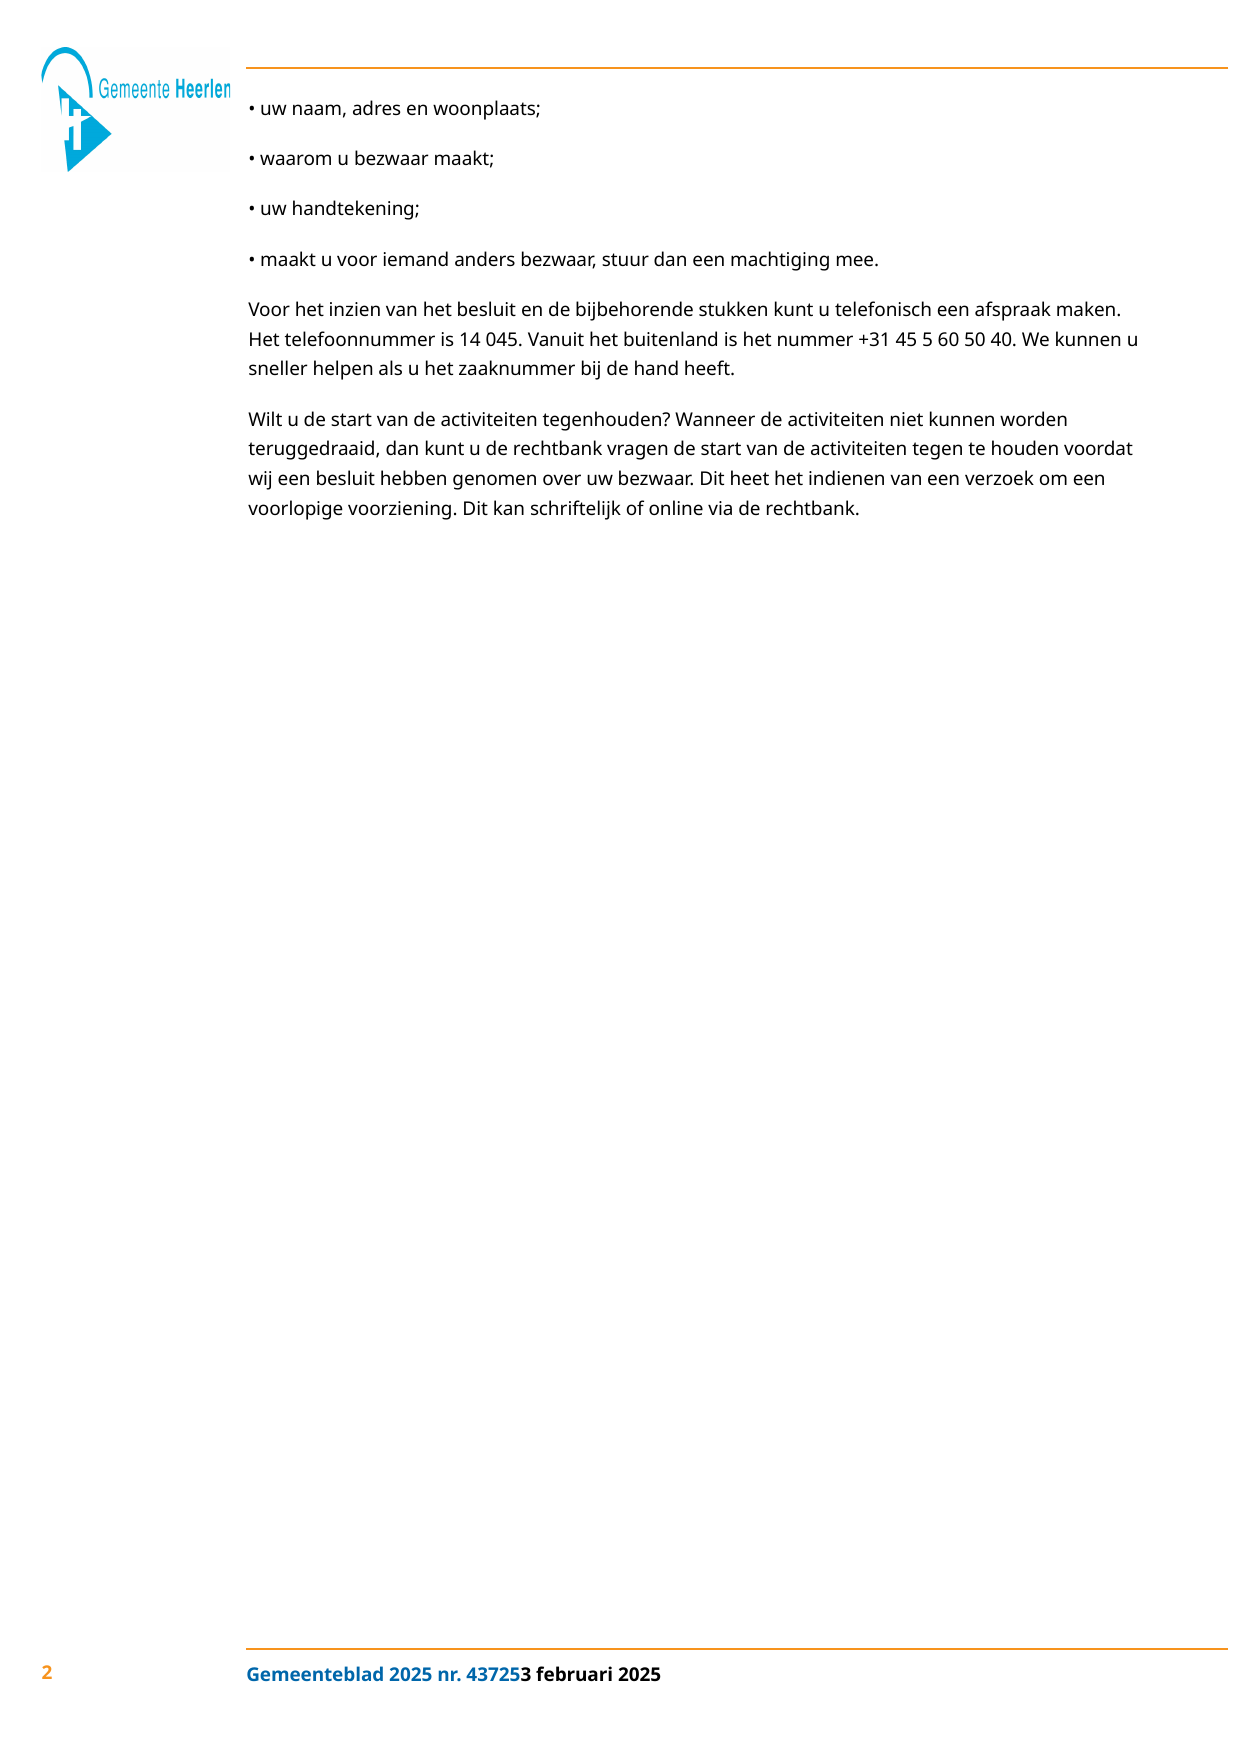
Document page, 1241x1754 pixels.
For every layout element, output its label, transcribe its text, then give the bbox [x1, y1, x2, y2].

picture [41, 47, 59, 70]
text • uw handtekening; [248, 196, 1152, 221]
picture [41, 47, 231, 172]
text Wilt u de start van de activiteiten tegenhouden? Wanneer de activiteiten niet kunnen worden teruggedraaid, dan kunt u de rechtbank vragen de start van de activiteiten tegen te houden voordat wij een besluit hebben genomen over uw bezwaar. Dit heet het indienen van een verzoek om een voorlopige voorziening. Dit kan schriftelijk of online via de rechtbank. [248, 406, 1152, 521]
text • waarom u bezwaar maakt; [248, 145, 1152, 171]
text Voor het inzien van het besluit en de bijbehorende stukken kunt u telefonisch een afspraak maken. Het telefoonnummer is 14 045. Vanuit het buitenland is het nummer +31 45 5 60 50 40. We kunnen u sneller helpen als u het zaaknummer bij de hand heeft. [248, 296, 1152, 381]
text • maakt u voor iemand anders bezwaar, stuur dan een machtiging mee. [248, 246, 1152, 272]
text • uw naam, adres en woonplaats; [248, 95, 1152, 121]
